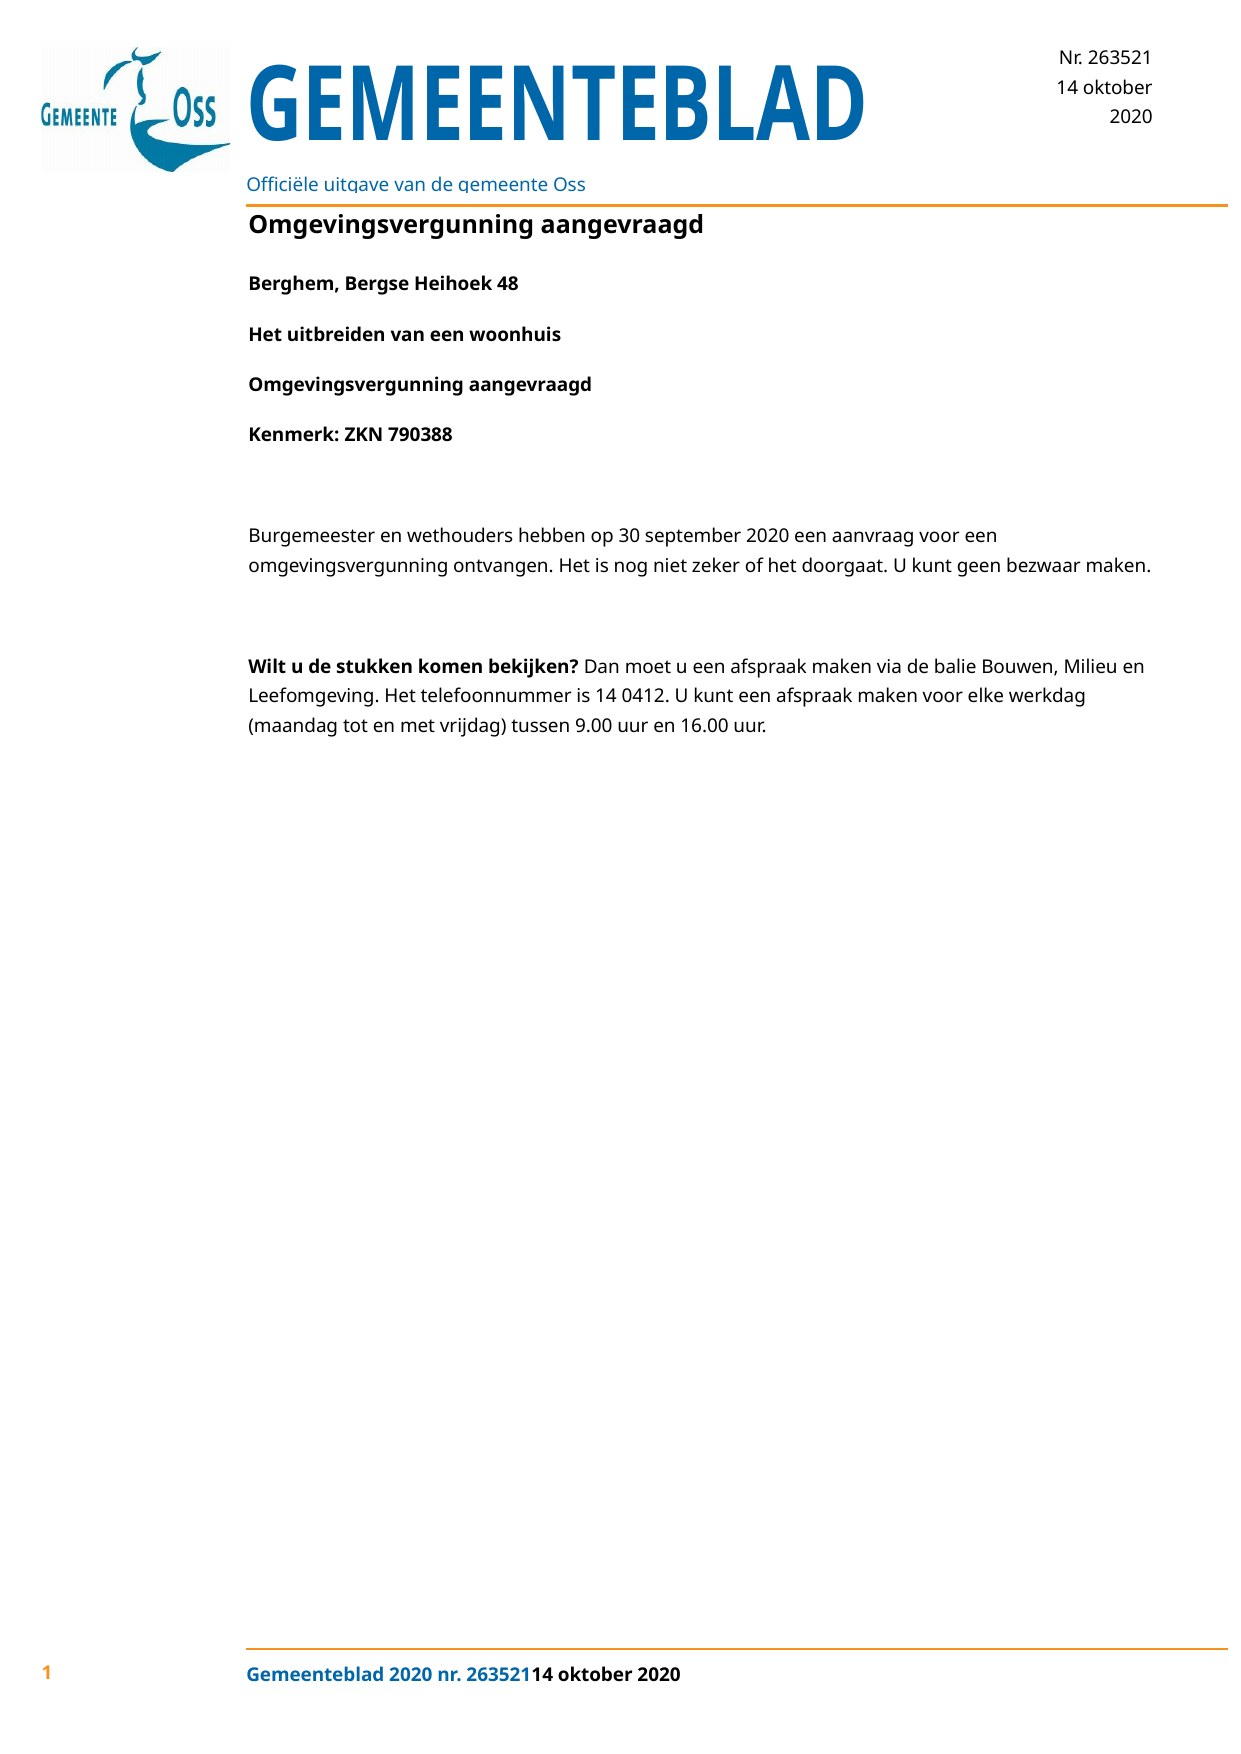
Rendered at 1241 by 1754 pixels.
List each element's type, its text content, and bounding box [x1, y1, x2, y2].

text Omgevingsvergunning aangevraagd [248, 207, 1152, 241]
text Omgevingsvergunning aangevraagd [248, 371, 1152, 397]
text Berghem, Bergse Heihoek 48 [248, 270, 1152, 296]
picture [41, 47, 231, 172]
text Burgemeester en wethouders hebben op 30 september 2020 een aanvraag voor een omgevingsvergunning ontvangen. Het is nog niet zeker of het doorgaat. U kunt geen bezwaar maken. [248, 522, 1152, 578]
text Het uitbreiden van een woonhuis [248, 321, 1152, 346]
text Wilt u de stukken komen bekijken? Dan moet u een afspraak maken via de balie Bouwen, Milieu en Leefomgeving. Het telefoonnummer is 14 0412. U kunt een afspraak maken voor elke werkdag (maandag tot en met vrijdag) tussen 9.00 uur en 16.00 uur. [248, 653, 1152, 738]
text Kenmerk: ZKN 790388 [248, 422, 1152, 447]
